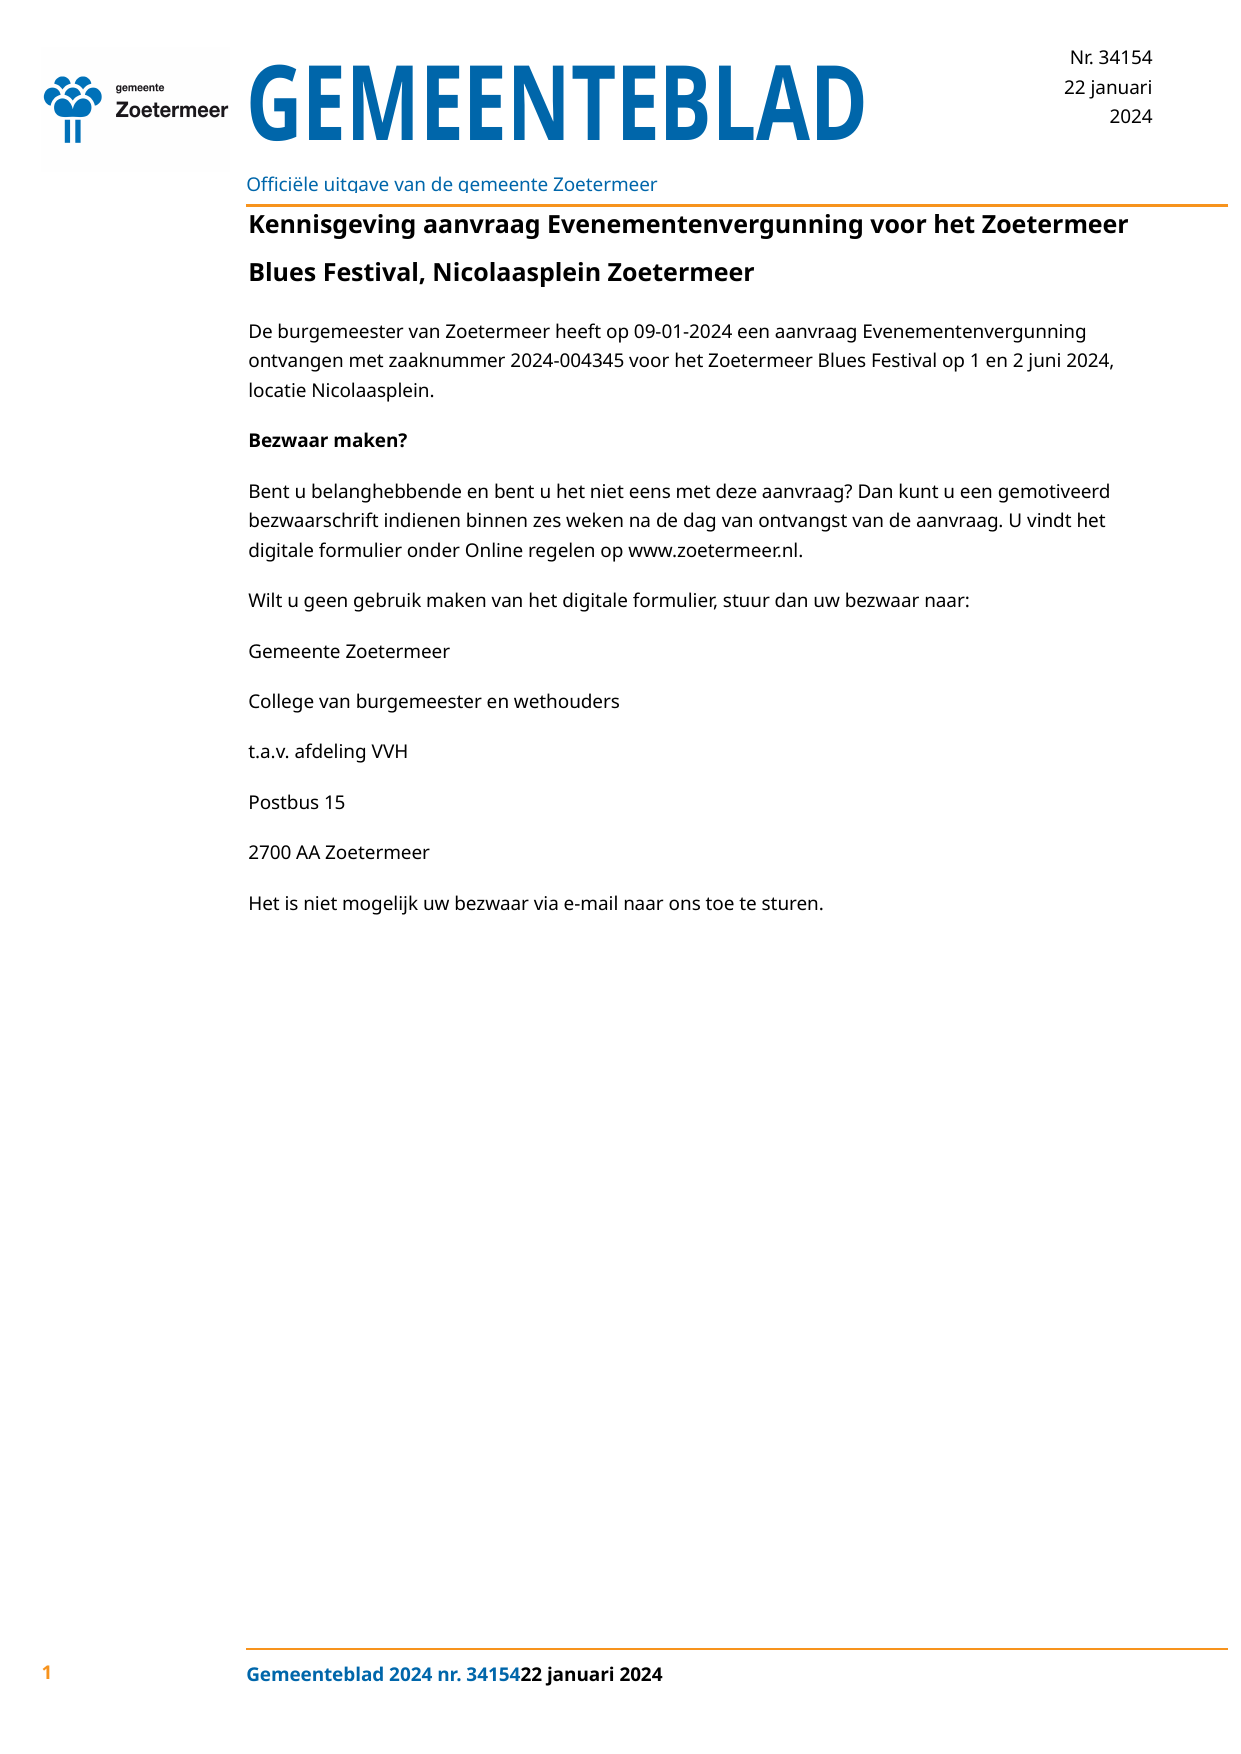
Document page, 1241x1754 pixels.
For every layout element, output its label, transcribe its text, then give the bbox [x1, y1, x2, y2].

text Kennisgeving aanvraag Evenementenvergunning voor het Zoetermeer Blues Festival, Nicolaasplein Zoetermeer [248, 207, 1152, 288]
text Bezwaar maken? [248, 427, 1152, 453]
text De burgemeester van Zoetermeer heeft op 09-01-2024 een aanvraag Evenementenvergunning ontvangen met zaaknummer 2024-004345 voor het Zoetermeer Blues Festival op 1 en 2 juni 2024, locatie Nicolaasplein. [248, 318, 1152, 403]
text College van burgemeester en wethouders [248, 688, 1152, 714]
text Gemeente Zoetermeer [248, 638, 1152, 664]
text Het is niet mogelijk uw bezwaar via e-mail naar ons toe te sturen. [248, 890, 1152, 916]
text t.a.v. afdeling VVH [248, 739, 1152, 764]
text Postbus 15 [248, 789, 1152, 815]
text Wilt u geen gebruik maken van het digitale formulier, stuur dan uw bezwaar naar: [248, 587, 1152, 613]
picture [41, 47, 231, 172]
text Bent u belanghebbende en bent u het niet eens met deze aanvraag? Dan kunt u een gemotiveerd bezwaarschrift indienen binnen zes weken na de dag van ontvangst van de aanvraag. U vindt het digitale formulier onder Online regelen op www.zoetermeer.nl. [248, 478, 1152, 563]
text 2700 AA Zoetermeer [248, 839, 1152, 865]
